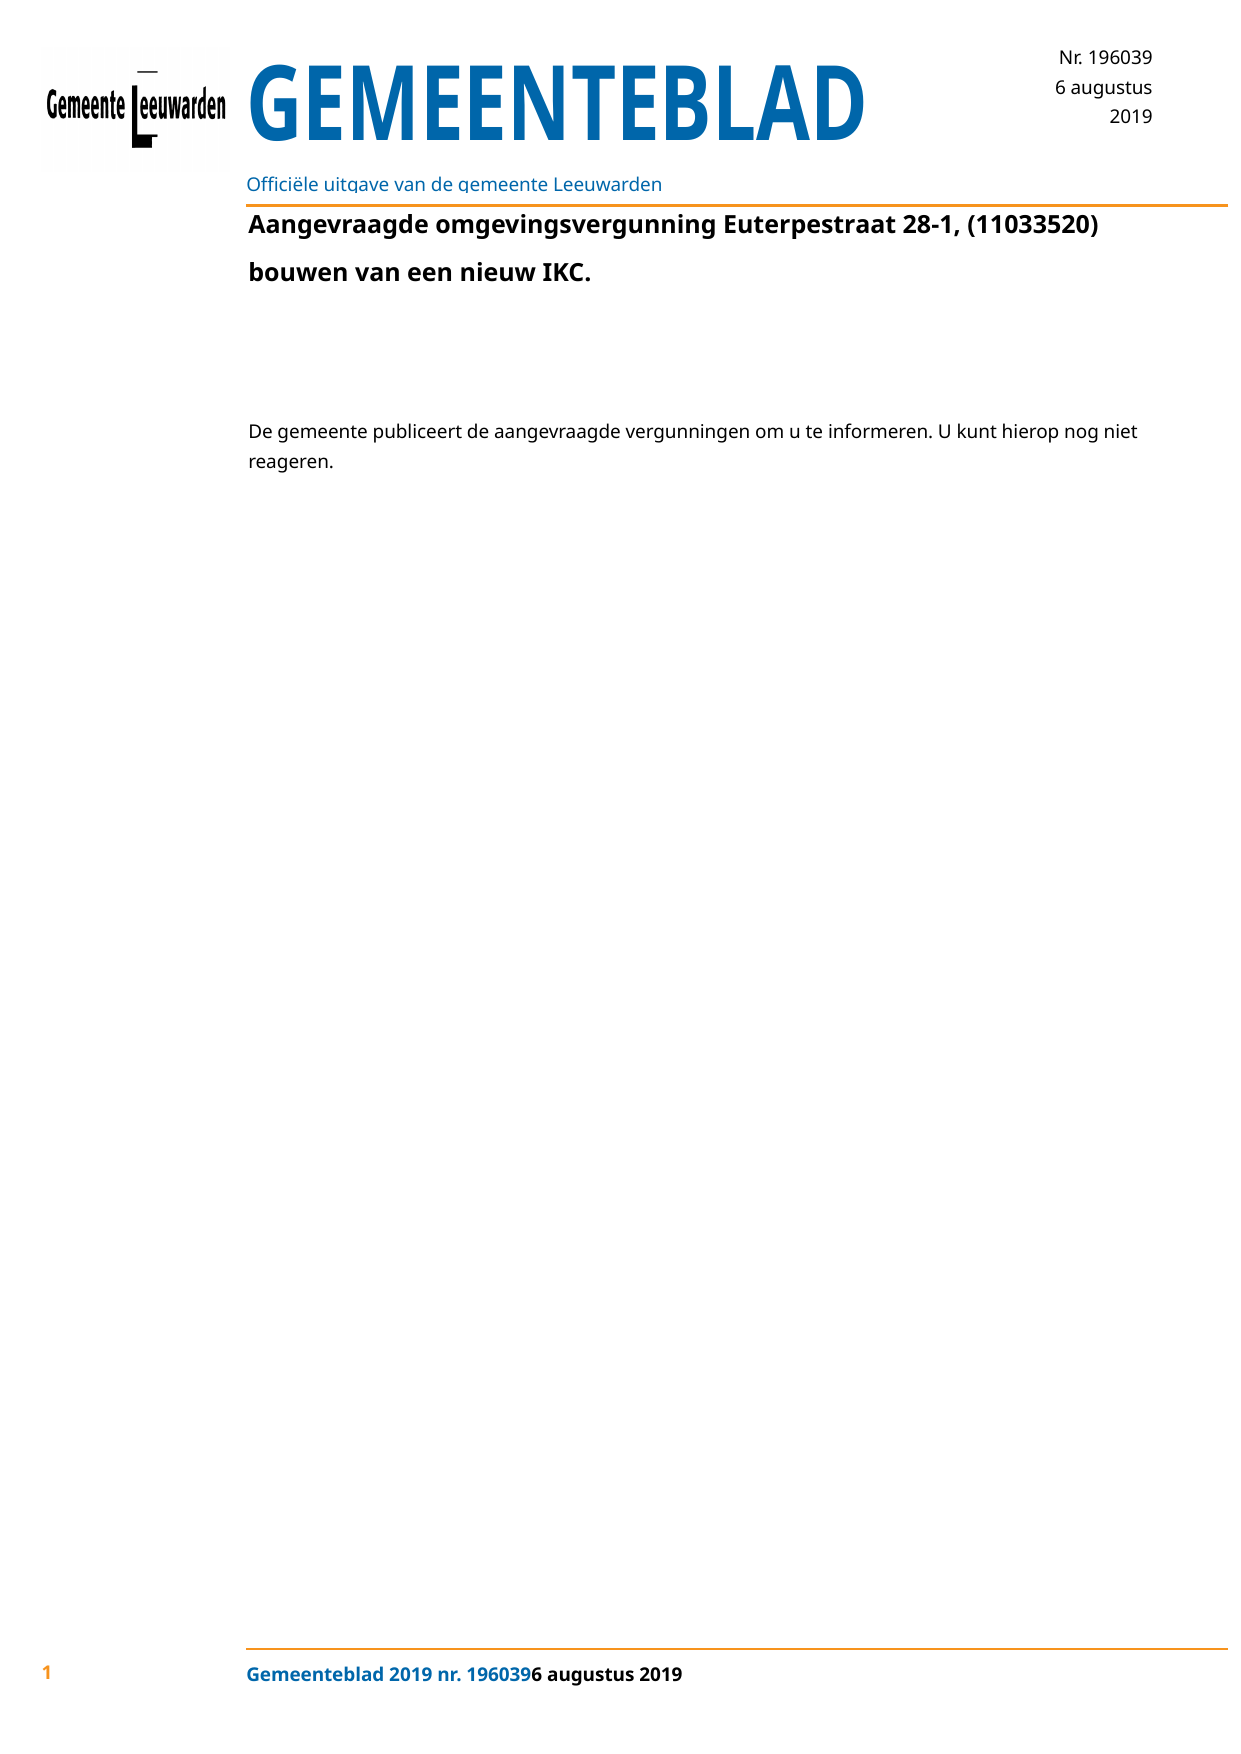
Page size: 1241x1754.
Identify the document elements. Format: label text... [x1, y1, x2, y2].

text Aangevraagde omgevingsvergunning Euterpestraat 28-1, (11033520) bouwen van een nieuw IKC. [248, 207, 1152, 288]
text De gemeente publiceert de aangevraagde vergunningen om u te informeren. U kunt hierop nog niet reageren. [248, 419, 1152, 474]
picture [41, 47, 231, 172]
